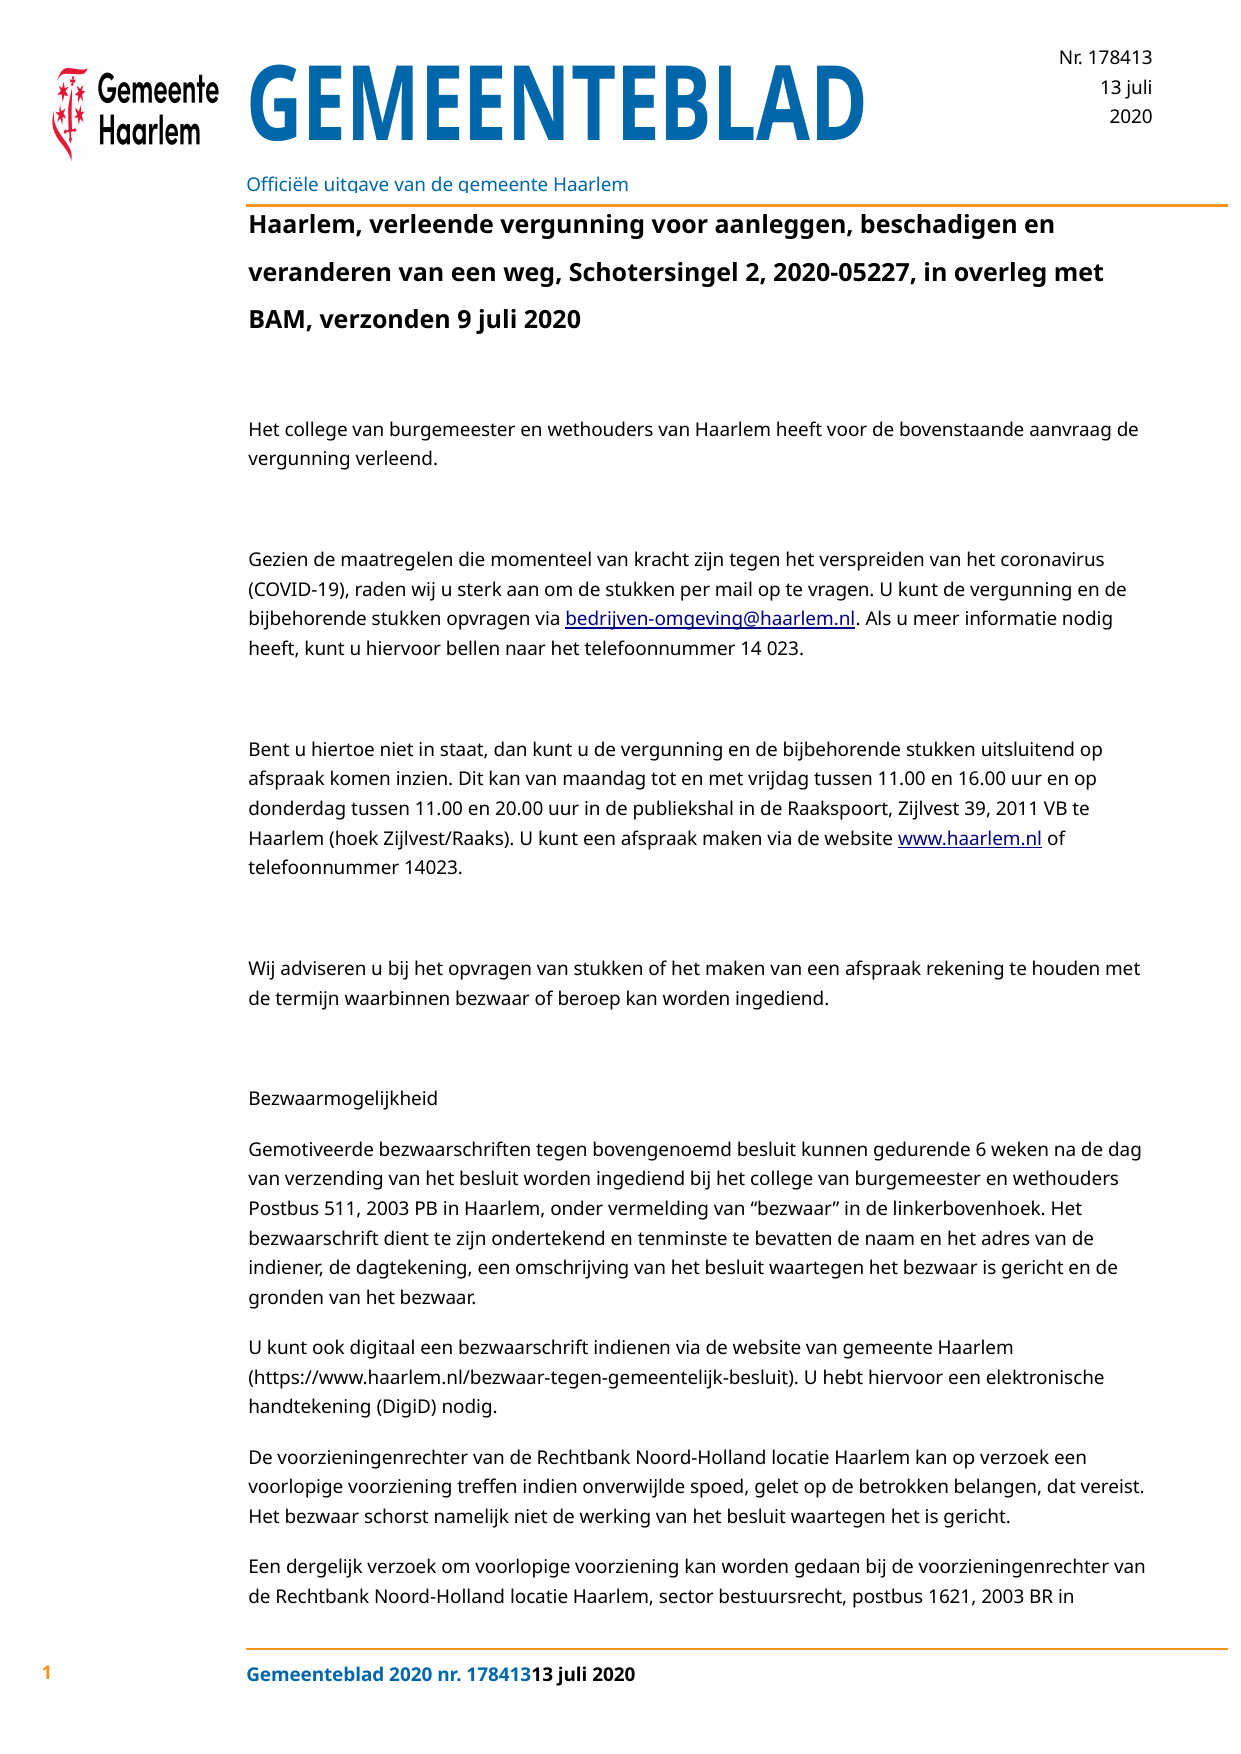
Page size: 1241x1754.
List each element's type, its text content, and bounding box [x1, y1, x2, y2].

text De voorzieningenrechter van de Rechtbank Noord-Holland locatie Haarlem kan op verzoek een voorlopige voorziening treffen indien onverwijlde spoed, gelet op de betrokken belangen, dat vereist. Het bezwaar schorst namelijk niet de werking van het besluit waartegen het is gericht. [248, 1444, 1152, 1529]
text Gezien de maatregelen die momenteel van kracht zijn tegen het verspreiden van het coronavirus (COVID-19), raden wij u sterk aan om de stukken per mail op te vragen. U kunt de vergunning en de bijbehorende stukken opvragen via bedrijven-omgeving@haarlem.nl. Als u meer informatie nodig heeft, kunt u hiervoor bellen naar het telefoonnummer 14 023. [248, 546, 1152, 661]
text Het college van burgemeester en wethouders van Haarlem heeft voor de bovenstaande aanvraag de vergunning verleend. [248, 416, 1152, 471]
text Bent u hiertoe niet in staat, dan kunt u de vergunning en de bijbehorende stukken uitsluitend op afspraak komen inzien. Dit kan van maandag tot en met vrijdag tussen 11.00 en 16.00 uur en op donderdag tussen 11.00 en 20.00 uur in de publiekshal in de Raakspoort, Zijlvest 39, 2011 VB te Haarlem (hoek Zijlvest/Raaks). U kunt een afspraak maken via de website www.haarlem.nl of telefoonnummer 14023. [248, 736, 1152, 880]
text Haarlem, verleende vergunning voor aanleggen, beschadigen en veranderen van een weg, Schotersingel 2, 2020-05227, in overleg met BAM, verzonden 9 juli 2020 [248, 207, 1152, 336]
text Een dergelijk verzoek om voorlopige voorziening kan worden gedaan bij de voorzieningenrechter van de Rechtbank Noord-Holland locatie Haarlem, sector bestuursrecht, postbus 1621, 2003 BR in [248, 1553, 1152, 1609]
text Gemotiveerde bezwaarschriften tegen bovengenoemd besluit kunnen gedurende 6 weken na de dag van verzending van het besluit worden ingediend bij het college van burgemeester en wethouders Postbus 511, 2003 PB in Haarlem, onder vermelding van “bezwaar” in de linkerbovenhoek. Het bezwaarschrift dient te zijn ondertekend en tenminste te bevatten de naam en het adres van de indiener, de dagtekening, een omschrijving van het besluit waartegen het bezwaar is gericht en de gronden van het bezwaar. [248, 1136, 1152, 1309]
picture [41, 47, 231, 172]
text Bezwaarmogelijkheid [248, 1086, 1152, 1111]
text U kunt ook digitaal een bezwaarschrift indienen via de website van gemeente Haarlem (https://www.haarlem.nl/bezwaar-tegen-gemeentelijk-besluit). U hebt hiervoor een elektronische handtekening (DigiD) nodig. [248, 1334, 1152, 1419]
text Wij adviseren u bij het opvragen van stukken of het maken van een afspraak rekening te houden met de termijn waarbinnen bezwaar of beroep kan worden ingediend. [248, 955, 1152, 1010]
